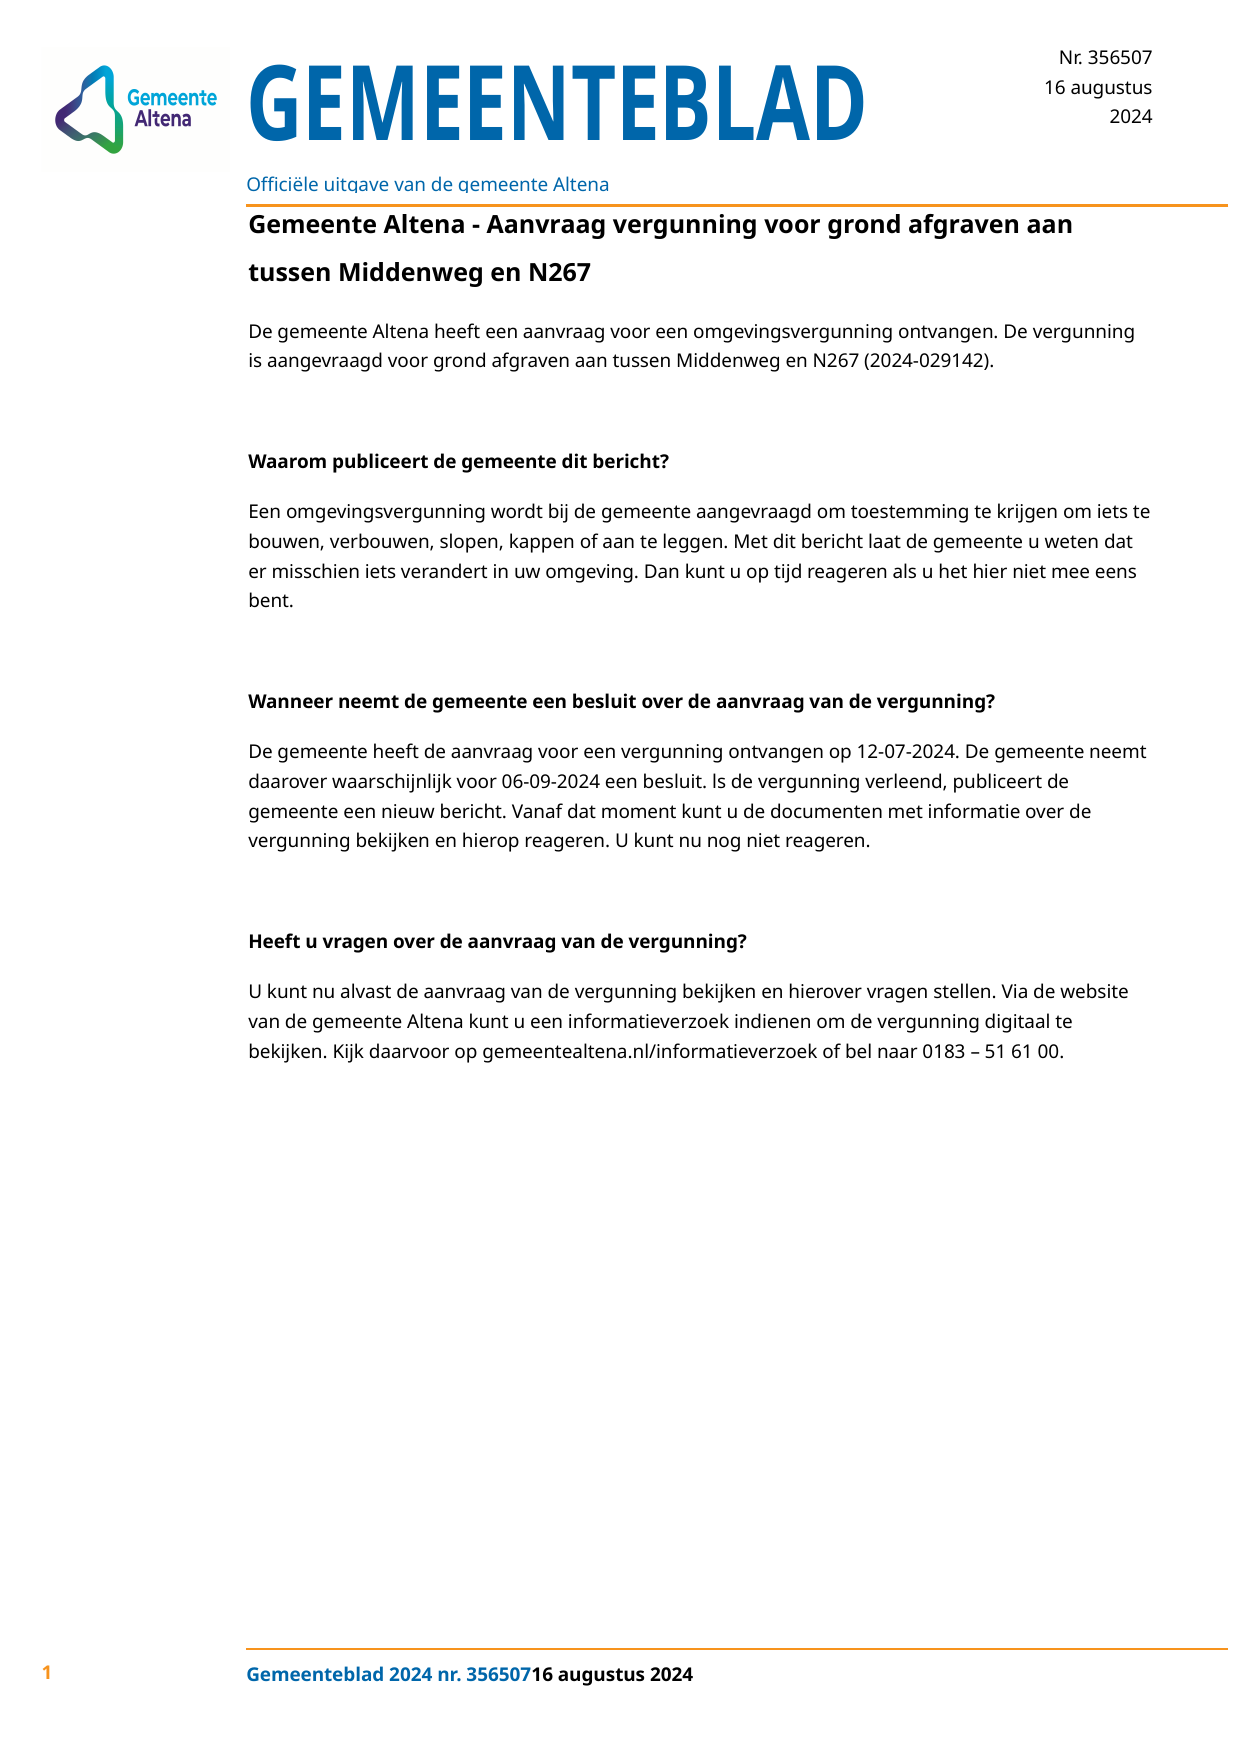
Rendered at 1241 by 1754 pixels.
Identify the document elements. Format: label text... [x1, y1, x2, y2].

text De gemeente heeft de aanvraag voor een vergunning ontvangen op 12-07-2024. De gemeente neemt daarover waarschijnlijk voor 06-09-2024 een besluit. ls de vergunning verleend, publiceert de gemeente een nieuw bericht. Vanaf dat moment kunt u de documenten met informatie over de vergunning bekijken en hierop reageren. U kunt nu nog niet reageren. [248, 739, 1152, 853]
text Heeft u vragen over de aanvraag van de vergunning? [248, 928, 1152, 954]
picture [41, 47, 231, 172]
text Wanneer neemt de gemeente een besluit over de aanvraag van de vergunning? [248, 688, 1152, 714]
text U kunt nu alvast de aanvraag van de vergunning bekijken en hierover vragen stellen. Via de website van de gemeente Altena kunt u een informatieverzoek indienen om de vergunning digitaal te bekijken. Kijk daarvoor op gemeentealtena.nl/informatieverzoek of bel naar 0183 – 51 61 00. [248, 979, 1152, 1064]
text Gemeente Altena - Aanvraag vergunning voor grond afgraven aan tussen Middenweg en N267 [248, 207, 1152, 288]
text De gemeente Altena heeft een aanvraag voor een omgevingsvergunning ontvangen. De vergunning is aangevraagd voor grond afgraven aan tussen Middenweg en N267 (2024-029142). [248, 318, 1152, 373]
text Een omgevingsvergunning wordt bij de gemeente aangevraagd om toestemming te krijgen om iets te bouwen, verbouwen, slopen, kappen of aan te leggen. Met dit bericht laat de gemeente u weten dat er misschien iets verandert in uw omgeving. Dan kunt u op tijd reageren als u het hier niet mee eens bent. [248, 499, 1152, 613]
text Waarom publiceert de gemeente dit bericht? [248, 448, 1152, 474]
